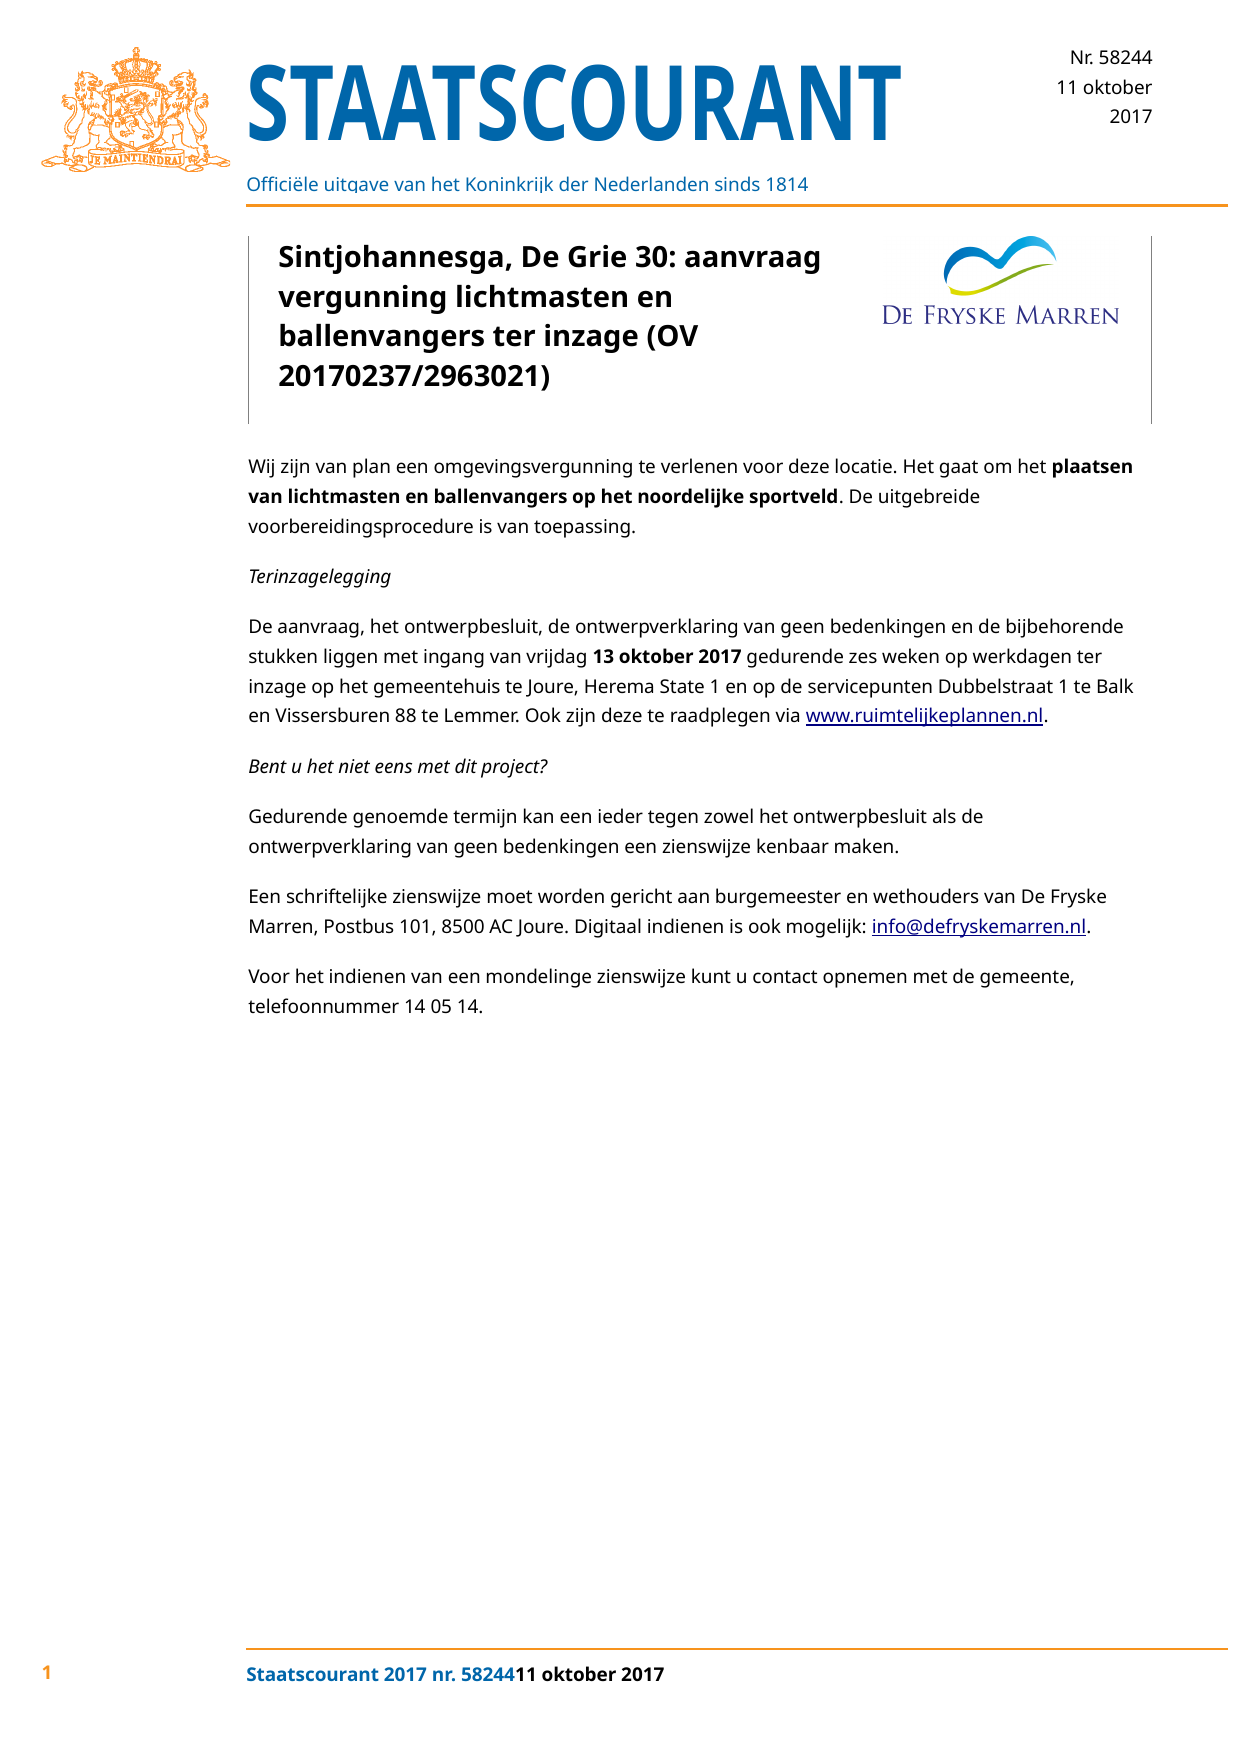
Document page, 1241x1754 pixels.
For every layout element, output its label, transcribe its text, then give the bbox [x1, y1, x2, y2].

text Wij zijn van plan een omgevingsvergunning te verlenen voor deze locatie. Het gaat om het plaatsen van lichtmasten en ballenvangers op het noordelijke sportveld. De uitgebreide voorbereidingsprocedure is van toepassing. [248, 454, 1152, 538]
text Terinzagelegging [248, 563, 1152, 589]
text De aanvraag, het ontwerpbesluit, de ontwerpverklaring van geen bedenkingen en de bijbehorende stukken liggen met ingang van vrijdag 13 oktober 2017 gedurende zes weken op werkdagen ter inzage op het gemeentehuis te Joure, Herema State 1 en op de servicepunten Dubbelstraat 1 te Balk en Vissersburen 88 te Lemmer. Ook zijn deze te raadplegen via www.ruimtelijkeplannen.nl. [248, 614, 1152, 728]
text Bent u het niet eens met dit project? [248, 753, 1152, 778]
table_header Sintjohannesga, De Grie 30: aanvraag vergunning lichtmasten en ballenvangers ter inzage (OV 20170237/2963021) [249, 236, 850, 424]
picture [882, 236, 1119, 324]
text Voor het indienen van een mondelinge zienswijze kunt u contact opnemen met de gemeente, telefoonnummer 14 05 14. [248, 963, 1152, 1018]
text Gedurende genoemde termijn kan een ieder tegen zowel het ontwerpbesluit als de ontwerpverklaring van geen bedenkingen een zienswijze kenbaar maken. [248, 803, 1152, 858]
text Een schriftelijke zienswijze moet worden gericht aan burgemeester en wethouders van De Fryske Marren, Postbus 101, 8500 AC Joure. Digitaal indienen is ook mogelijk: info@defryskemarren.nl. [248, 883, 1152, 938]
table_header [850, 236, 1151, 424]
picture [41, 47, 231, 172]
